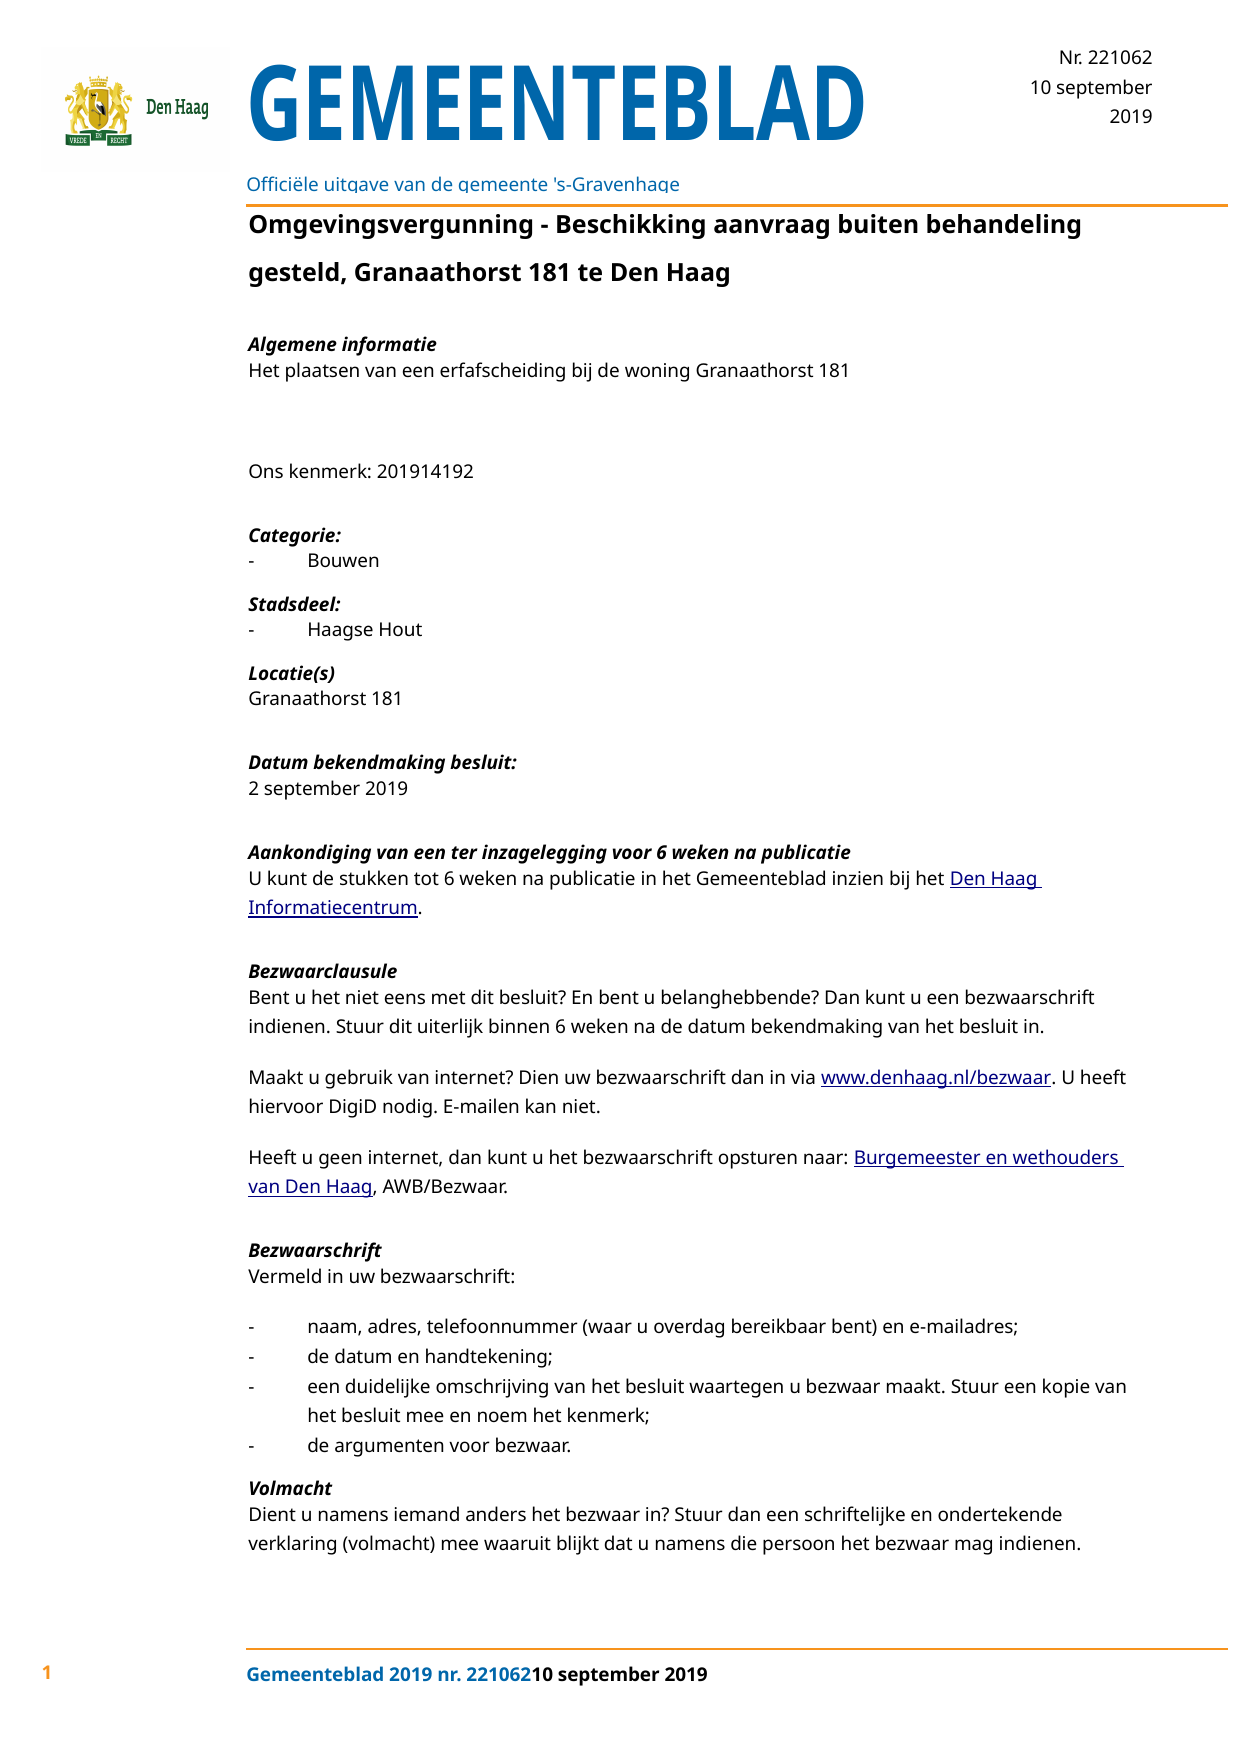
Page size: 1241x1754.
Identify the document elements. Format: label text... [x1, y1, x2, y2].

text Categorie: [248, 522, 1152, 548]
text Datum bekendmaking besluit: [248, 749, 1152, 775]
text Bezwaarclausule [248, 958, 1152, 984]
text Maakt u gebruik van internet? Dien uw bezwaarschrift dan in via www.denhaag.nl/bezwaar. U heeft hiervoor DigiD nodig. E-mailen kan niet. [248, 1064, 1152, 1119]
text Granaathorst 181 [248, 685, 1152, 711]
text U kunt de stukken tot 6 weken na publicatie in het Gemeenteblad inzien bij het Den Haag Informatiecentrum. [248, 865, 1152, 920]
text Algemene informatie [248, 331, 1152, 357]
list Haagse Hout [248, 617, 1152, 642]
list een duidelijke omschrijving van het besluit waartegen u bezwaar maakt. Stuur een kopie van het besluit mee en noem het kenmerk; [248, 1373, 1152, 1428]
text Omgevingsvergunning - Beschikking aanvraag buiten behandeling gesteld, Granaathorst 181 te Den Haag [248, 207, 1152, 288]
text Bent u het niet eens met dit besluit? En bent u belanghebbende? Dan kunt u een bezwaarschrift indienen. Stuur dit uiterlijk binnen 6 weken na de datum bekendmaking van het besluit in. [248, 984, 1152, 1039]
text Volmacht [248, 1475, 1152, 1501]
text Stadsdeel: [248, 591, 1152, 617]
text 2 september 2019 [248, 775, 1152, 801]
text Het plaatsen van een erfafscheiding bij de woning Granaathorst 181 [248, 357, 1152, 383]
list de datum en handtekening; [248, 1343, 1152, 1369]
text Vermeld in uw bezwaarschrift: [248, 1263, 1152, 1289]
list Bouwen [248, 548, 1152, 573]
picture [41, 47, 231, 172]
text Heeft u geen internet, dan kunt u het bezwaarschrift opsturen naar: Burgemeester en wethouders van Den Haag, AWB/Bezwaar. [248, 1144, 1152, 1199]
list de argumenten voor bezwaar. [248, 1432, 1152, 1458]
text Bezwaarschrift [248, 1238, 1152, 1263]
text Locatie(s) [248, 660, 1152, 685]
list naam, adres, telefoonnummer (waar u overdag bereikbaar bent) en e-mailadres; [248, 1314, 1152, 1339]
text Ons kenmerk: 201914192 [248, 458, 1152, 484]
text Dient u namens iemand anders het bezwaar in? Stuur dan een schriftelijke en ondertekende verklaring (volmacht) mee waaruit blijkt dat u namens die persoon het bezwaar mag indienen. [248, 1501, 1152, 1556]
text Aankondiging van een ter inzagelegging voor 6 weken na publicatie [248, 839, 1152, 865]
